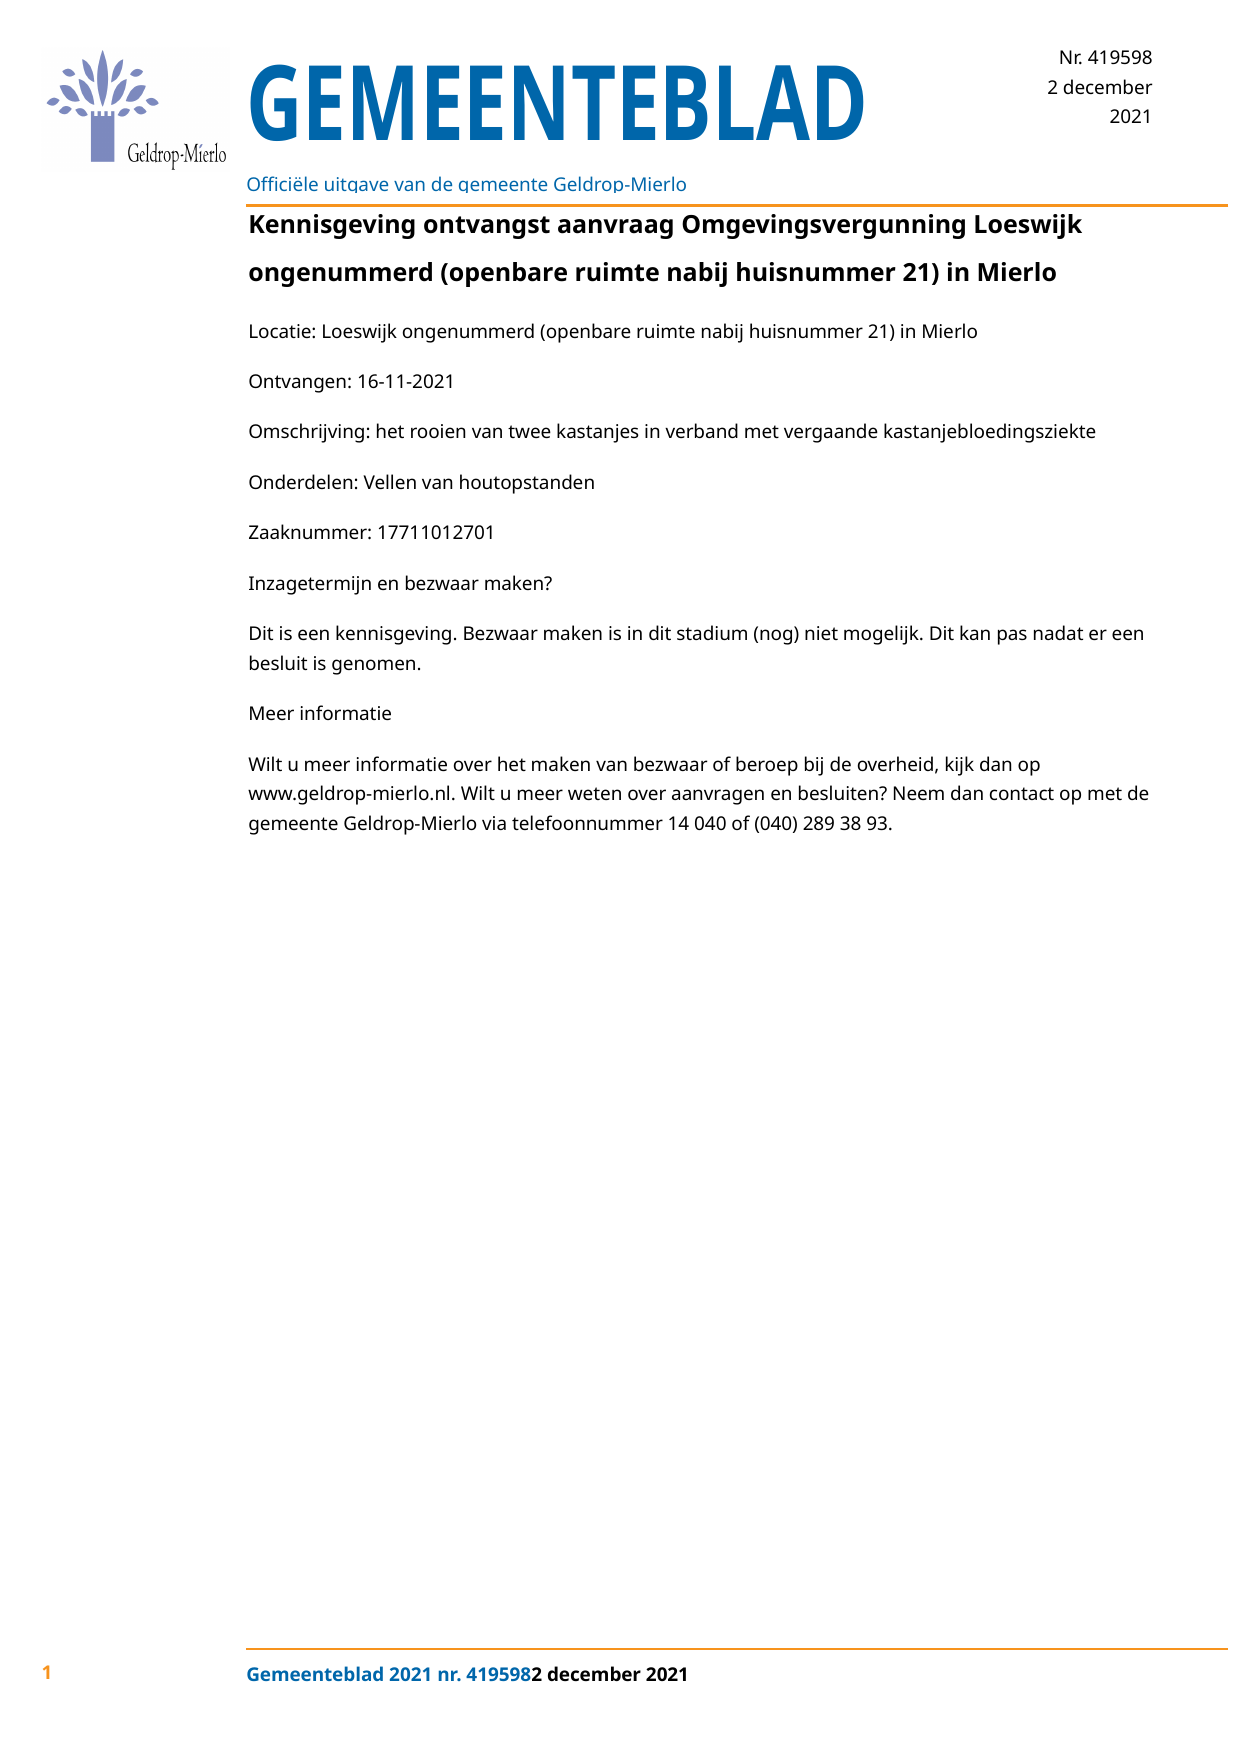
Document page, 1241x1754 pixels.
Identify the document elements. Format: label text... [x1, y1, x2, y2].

text Zaaknummer: 17711012701 [248, 519, 1152, 545]
picture [41, 47, 231, 172]
text Meer informatie [248, 700, 1152, 726]
text Dit is een kennisgeving. Bezwaar maken is in dit stadium (nog) niet mogelijk. Dit kan pas nadat er een besluit is genomen. [248, 620, 1152, 676]
text Onderdelen: Vellen van houtopstanden [248, 469, 1152, 495]
text Wilt u meer informatie over het maken van bezwaar of beroep bij de overheid, kijk dan op www.geldrop-mierlo.nl. Wilt u meer weten over aanvragen en besluiten? Neem dan contact op met de gemeente Geldrop-Mierlo via telefoonnummer 14 040 of (040) 289 38 93. [248, 751, 1152, 836]
text Ontvangen: 16-11-2021 [248, 368, 1152, 394]
text Inzagetermijn en bezwaar maken? [248, 570, 1152, 596]
text Kennisgeving ontvangst aanvraag Omgevingsvergunning Loeswijk ongenummerd (openbare ruimte nabij huisnummer 21) in Mierlo [248, 207, 1152, 288]
text Locatie: Loeswijk ongenummerd (openbare ruimte nabij huisnummer 21) in Mierlo [248, 318, 1152, 344]
text Omschrijving: het rooien van twee kastanjes in verband met vergaande kastanjebloedingsziekte [248, 419, 1152, 444]
